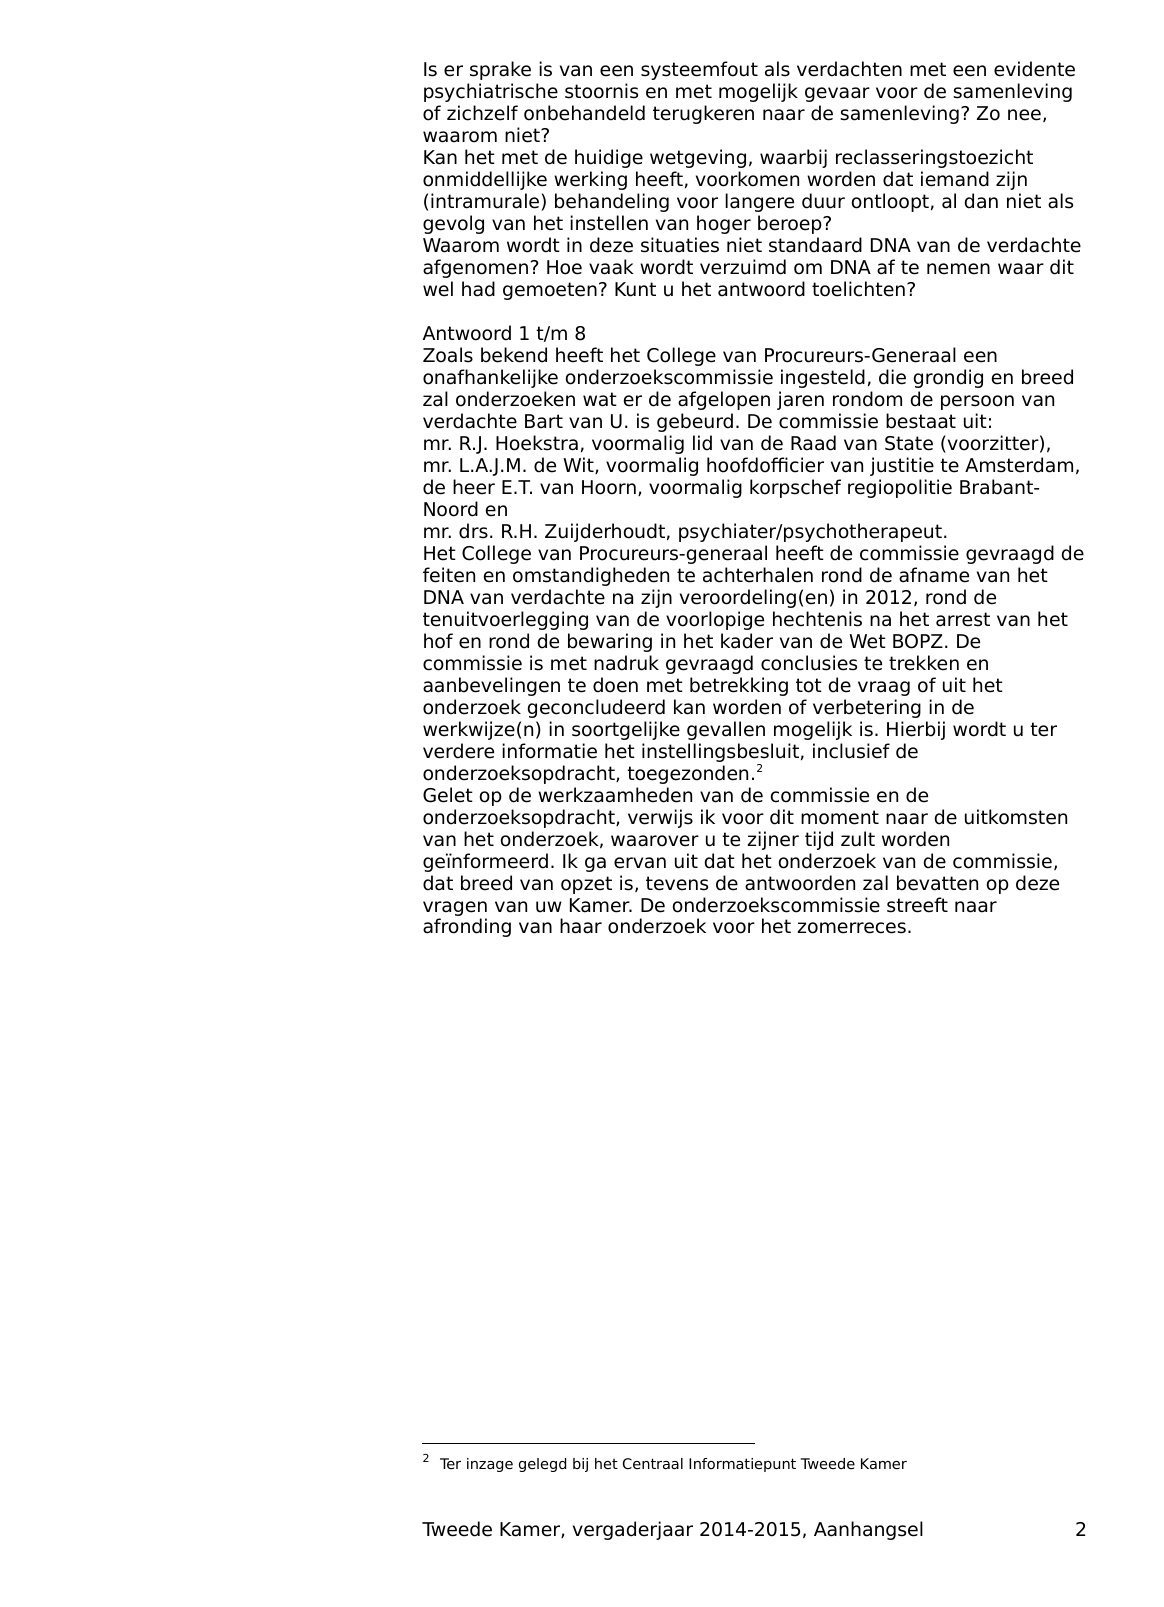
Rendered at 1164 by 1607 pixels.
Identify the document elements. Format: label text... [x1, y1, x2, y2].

text Waarom wordt in deze situaties niet standaard DNA van de verdachte afgenomen? Hoe vaak wordt verzuimd om DNA af te nemen waar dit wel had gemoeten? Kunt u het antwoord toelichten? [422, 235, 1087, 301]
text Kan het met de huidige wetgeving, waarbij reclasseringstoezicht onmiddellijke werking heeft, voorkomen worden dat iemand zijn (intramurale) behandeling voor langere duur ontloopt, al dan niet als gevolg van het instellen van hoger beroep? [422, 147, 1087, 235]
text Zoals bekend heeft het College van Procureurs-Generaal een onafhankelijke onderzoekscommissie ingesteld, die grondig en breed zal onderzoeken wat er de afgelopen jaren rondom de persoon van verdachte Bart van U. is gebeurd. De commissie bestaat uit: [422, 345, 1087, 433]
text mr. R.J. Hoekstra, voormalig lid van de Raad van State (voorzitter), [422, 433, 1087, 455]
text Ter inzage gelegd bij het Centraal Informatiepunt Tweede Kamer [422, 1452, 1087, 1474]
text Gelet op de werkzaamheden van de commissie en de onderzoeksopdracht, verwijs ik voor dit moment naar de uitkomsten van het onderzoek, waarover u te zijner tijd zult worden geïnformeerd. Ik ga ervan uit dat het onderzoek van de commissie, dat breed van opzet is, tevens de antwoorden zal bevatten op deze vragen van uw Kamer. De onderzoekscommissie streeft naar afronding van haar onderzoek voor het zomerreces. [422, 784, 1087, 938]
text de heer E.T. van Hoorn, voormalig korpschef regiopolitie Brabant-Noord en [422, 477, 1087, 521]
text Is er sprake is van een systeemfout als verdachten met een evidente psychiatrische stoornis en met mogelijk gevaar voor de samenleving of zichzelf onbehandeld terugkeren naar de samenleving? Zo nee, waarom niet? [422, 59, 1087, 147]
text Antwoord 1 t/m 8 [422, 323, 1087, 345]
text mr. L.A.J.M. de Wit, voormalig hoofdofficier van justitie te Amsterdam, [422, 455, 1087, 477]
text Het College van Procureurs-generaal heeft de commissie gevraagd de feiten en omstandigheden te achterhalen rond de afname van het DNA van verdachte na zijn veroordeling(en) in 2012, rond de tenuitvoerlegging van de voorlopige hechtenis na het arrest van het hof en rond de bewaring in het kader van de Wet BOPZ. De commissie is met nadruk gevraagd conclusies te trekken en aanbevelingen te doen met betrekking tot de vraag of uit het onderzoek geconcludeerd kan worden of verbetering in de werkwijze(n) in soortgelijke gevallen mogelijk is. Hierbij wordt u ter verdere informatie het instellingsbesluit, inclusief de onderzoeksopdracht, toegezonden. [422, 543, 1087, 784]
text mr. drs. R.H. Zuijderhoudt, psychiater/psychotherapeut. [422, 521, 1087, 543]
